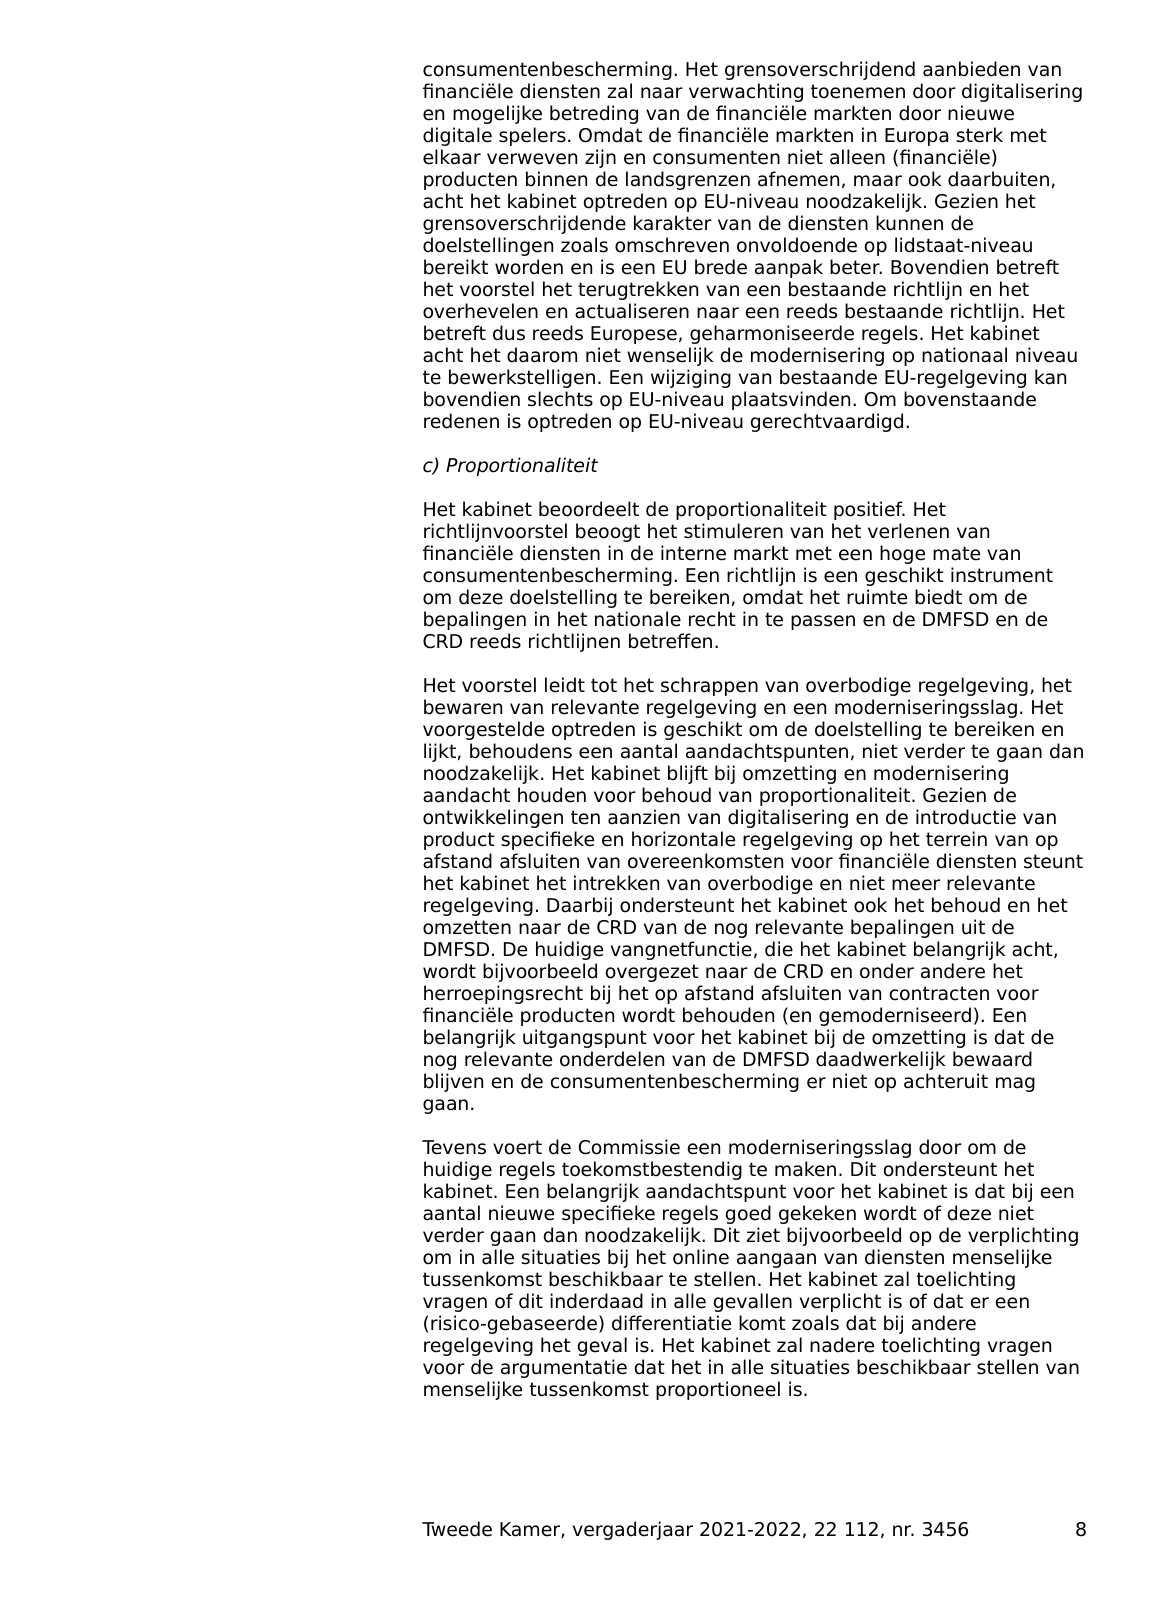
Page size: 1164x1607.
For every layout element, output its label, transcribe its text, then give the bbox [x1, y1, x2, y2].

text consumentenbescherming. Het grensoverschrijdend aanbieden van financiële diensten zal naar verwachting toenemen door digitalisering en mogelijke betreding van de financiële markten door nieuwe digitale spelers. Omdat de financiële markten in Europa sterk met elkaar verweven zijn en consumenten niet alleen (financiële) producten binnen de landsgrenzen afnemen, maar ook daarbuiten, acht het kabinet optreden op EU-niveau noodzakelijk. Gezien het grensoverschrijdende karakter van de diensten kunnen de doelstellingen zoals omschreven onvoldoende op lidstaat-niveau bereikt worden en is een EU brede aanpak beter. Bovendien betreft het voorstel het terugtrekken van een bestaande richtlijn en het overhevelen en actualiseren naar een reeds bestaande richtlijn. Het betreft dus reeds Europese, geharmoniseerde regels. Het kabinet acht het daarom niet wenselijk de modernisering op nationaal niveau te bewerkstelligen. Een wijziging van bestaande EU-regelgeving kan bovendien slechts op EU-niveau plaatsvinden. Om bovenstaande redenen is optreden op EU-niveau gerechtvaardigd. [422, 59, 1087, 433]
text Tevens voert de Commissie een moderniseringsslag door om de huidige regels toekomstbestendig te maken. Dit ondersteunt het kabinet. Een belangrijk aandachtspunt voor het kabinet is dat bij een aantal nieuwe specifieke regels goed gekeken wordt of deze niet verder gaan dan noodzakelijk. Dit ziet bijvoorbeeld op de verplichting om in alle situaties bij het online aangaan van diensten menselijke tussenkomst beschikbaar te stellen. Het kabinet zal toelichting vragen of dit inderdaad in alle gevallen verplicht is of dat er een (risico-gebaseerde) differentiatie komt zoals dat bij andere regelgeving het geval is. Het kabinet zal nadere toelichting vragen voor de argumentatie dat het in alle situaties beschikbaar stellen van menselijke tussenkomst proportioneel is. [422, 1137, 1087, 1401]
text Het kabinet beoordeelt de proportionaliteit positief. Het richtlijnvoorstel beoogt het stimuleren van het verlenen van financiële diensten in de interne markt met een hoge mate van consumentenbescherming. Een richtlijn is een geschikt instrument om deze doelstelling te bereiken, omdat het ruimte biedt om de bepalingen in het nationale recht in te passen en de DMFSD en de CRD reeds richtlijnen betreffen. [422, 499, 1087, 653]
subtitle c) Proportionaliteit [422, 455, 1087, 477]
text Het voorstel leidt tot het schrappen van overbodige regelgeving, het bewaren van relevante regelgeving en een moderniseringsslag. Het voorgestelde optreden is geschikt om de doelstelling te bereiken en lijkt, behoudens een aantal aandachtspunten, niet verder te gaan dan noodzakelijk. Het kabinet blijft bij omzetting en modernisering aandacht houden voor behoud van proportionaliteit. Gezien de ontwikkelingen ten aanzien van digitalisering en de introductie van product specifieke en horizontale regelgeving op het terrein van op afstand afsluiten van overeenkomsten voor financiële diensten steunt het kabinet het intrekken van overbodige en niet meer relevante regelgeving. Daarbij ondersteunt het kabinet ook het behoud en het omzetten naar de CRD van de nog relevante bepalingen uit de DMFSD. De huidige vangnetfunctie, die het kabinet belangrijk acht, wordt bijvoorbeeld overgezet naar de CRD en onder andere het herroepingsrecht bij het op afstand afsluiten van contracten voor financiële producten wordt behouden (en gemoderniseerd). Een belangrijk uitgangspunt voor het kabinet bij de omzetting is dat de nog relevante onderdelen van de DMFSD daadwerkelijk bewaard blijven en de consumentenbescherming er niet op achteruit mag gaan. [422, 675, 1087, 1115]
